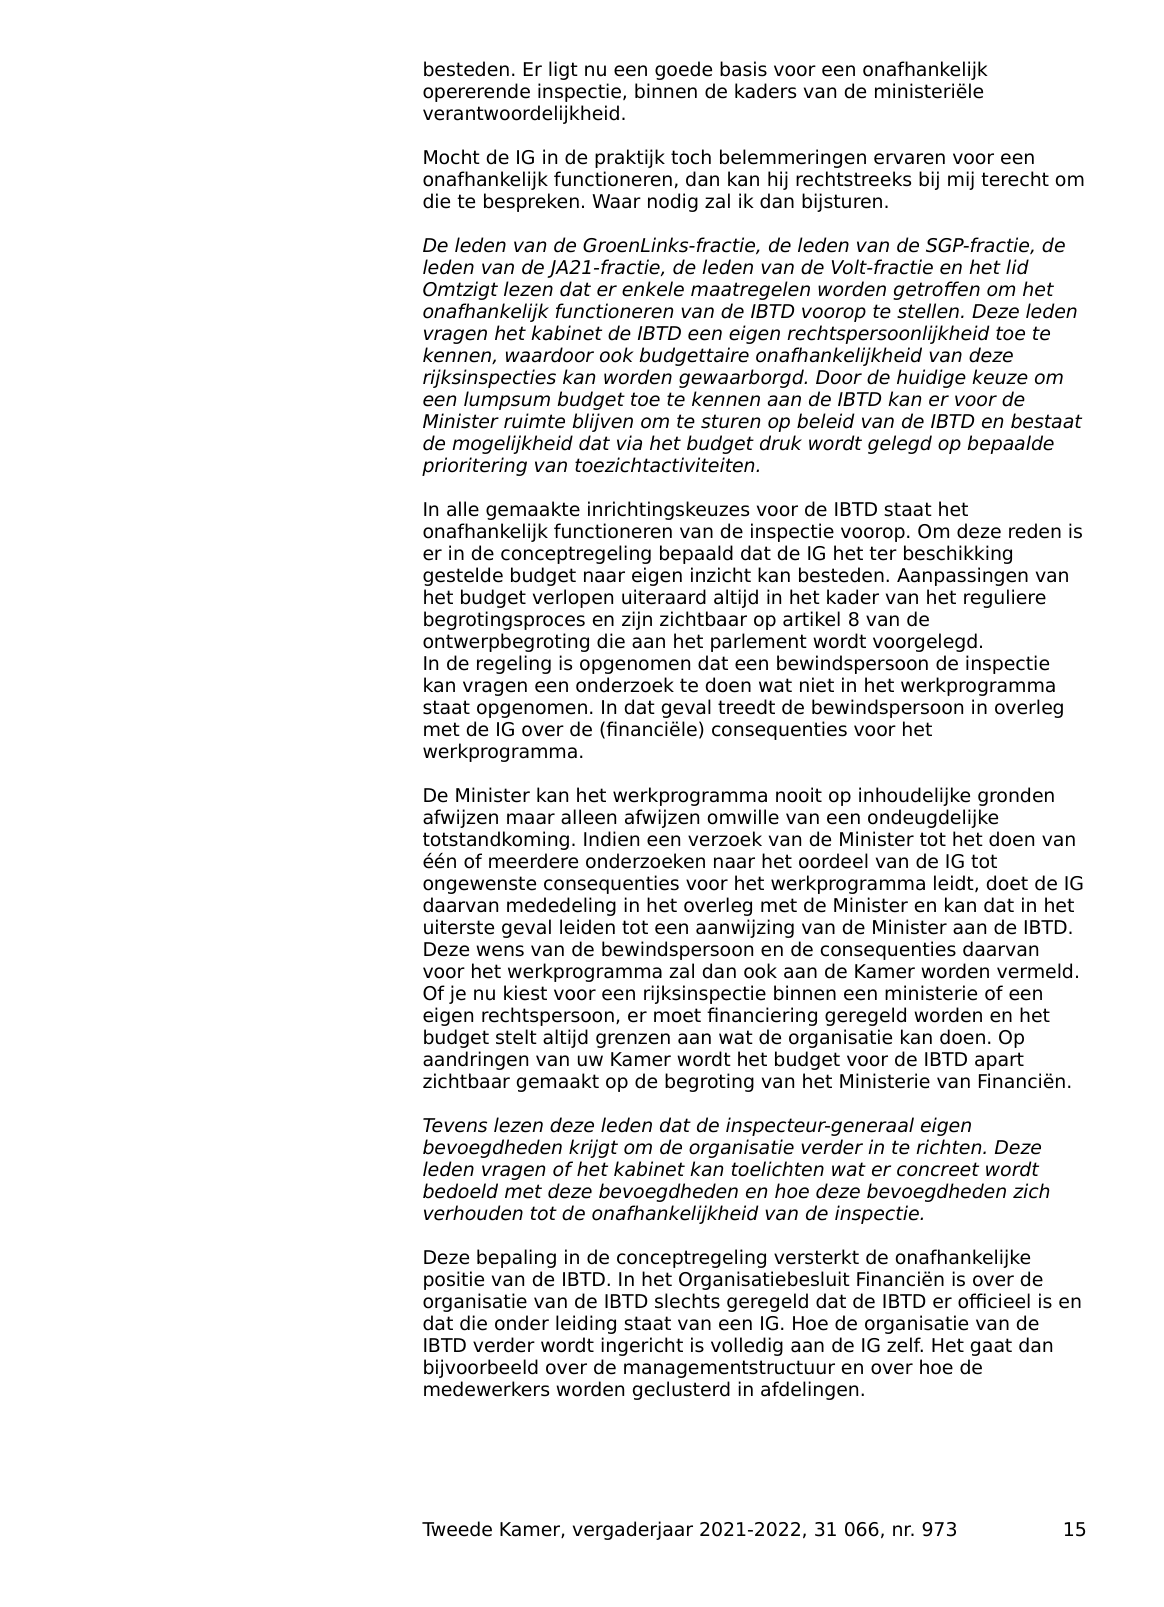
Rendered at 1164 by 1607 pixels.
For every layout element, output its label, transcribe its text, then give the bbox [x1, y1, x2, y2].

text In alle gemaakte inrichtingskeuzes voor de IBTD staat het onafhankelijk functioneren van de inspectie voorop. Om deze reden is er in de conceptregeling bepaald dat de IG het ter beschikking gestelde budget naar eigen inzicht kan besteden. Aanpassingen van het budget verlopen uiteraard altijd in het kader van het reguliere begrotingsproces en zijn zichtbaar op artikel 8 van de ontwerpbegroting die aan het parlement wordt voorgelegd. [422, 499, 1087, 653]
text Mocht de IG in de praktijk toch belemmeringen ervaren voor een onafhankelijk functioneren, dan kan hij rechtstreeks bij mij terecht om die te bespreken. Waar nodig zal ik dan bijsturen. [422, 147, 1087, 213]
text De Minister kan het werkprogramma nooit op inhoudelijke gronden afwijzen maar alleen afwijzen omwille van een ondeugdelijke totstandkoming. Indien een verzoek van de Minister tot het doen van één of meerdere onderzoeken naar het oordeel van de IG tot ongewenste consequenties voor het werkprogramma leidt, doet de IG daarvan mededeling in het overleg met de Minister en kan dat in het uiterste geval leiden tot een aanwijzing van de Minister aan de IBTD. Deze wens van de bewindspersoon en de consequenties daarvan voor het werkprogramma zal dan ook aan de Kamer worden vermeld. [422, 785, 1087, 983]
text Deze bepaling in de conceptregeling versterkt de onafhankelijke positie van de IBTD. In het Organisatiebesluit Financiën is over de organisatie van de IBTD slechts geregeld dat de IBTD er officieel is en dat die onder leiding staat van een IG. Hoe de organisatie van de IBTD verder wordt ingericht is volledig aan de IG zelf. Het gaat dan bijvoorbeeld over de managementstructuur en over hoe de medewerkers worden geclusterd in afdelingen. [422, 1247, 1087, 1401]
text In de regeling is opgenomen dat een bewindspersoon de inspectie kan vragen een onderzoek te doen wat niet in het werkprogramma staat opgenomen. In dat geval treedt de bewindspersoon in overleg met de IG over de (financiële) consequenties voor het werkprogramma. [422, 653, 1087, 763]
text Of je nu kiest voor een rijksinspectie binnen een ministerie of een eigen rechtspersoon, er moet financiering geregeld worden en het budget stelt altijd grenzen aan wat de organisatie kan doen. Op aandringen van uw Kamer wordt het budget voor de IBTD apart zichtbaar gemaakt op de begroting van het Ministerie van Financiën. [422, 983, 1087, 1093]
text De leden van de GroenLinks-fractie, de leden van de SGP-fractie, de leden van de JA21-fractie, de leden van de Volt-fractie en het lid Omtzigt lezen dat er enkele maatregelen worden getroffen om het onafhankelijk functioneren van de IBTD voorop te stellen. Deze leden vragen het kabinet de IBTD een eigen rechtspersoonlijkheid toe te kennen, waardoor ook budgettaire onafhankelijkheid van deze rijksinspecties kan worden gewaarborgd. Door de huidige keuze om een lumpsum budget toe te kennen aan de IBTD kan er voor de Minister ruimte blijven om te sturen op beleid van de IBTD en bestaat de mogelijkheid dat via het budget druk wordt gelegd op bepaalde prioritering van toezichtactiviteiten. [422, 235, 1087, 477]
text besteden. Er ligt nu een goede basis voor een onafhankelijk opererende inspectie, binnen de kaders van de ministeriële verantwoordelijkheid. [422, 59, 1087, 125]
text Tevens lezen deze leden dat de inspecteur-generaal eigen bevoegdheden krijgt om de organisatie verder in te richten. Deze leden vragen of het kabinet kan toelichten wat er concreet wordt bedoeld met deze bevoegdheden en hoe deze bevoegdheden zich verhouden tot de onafhankelijkheid van de inspectie. [422, 1115, 1087, 1225]
